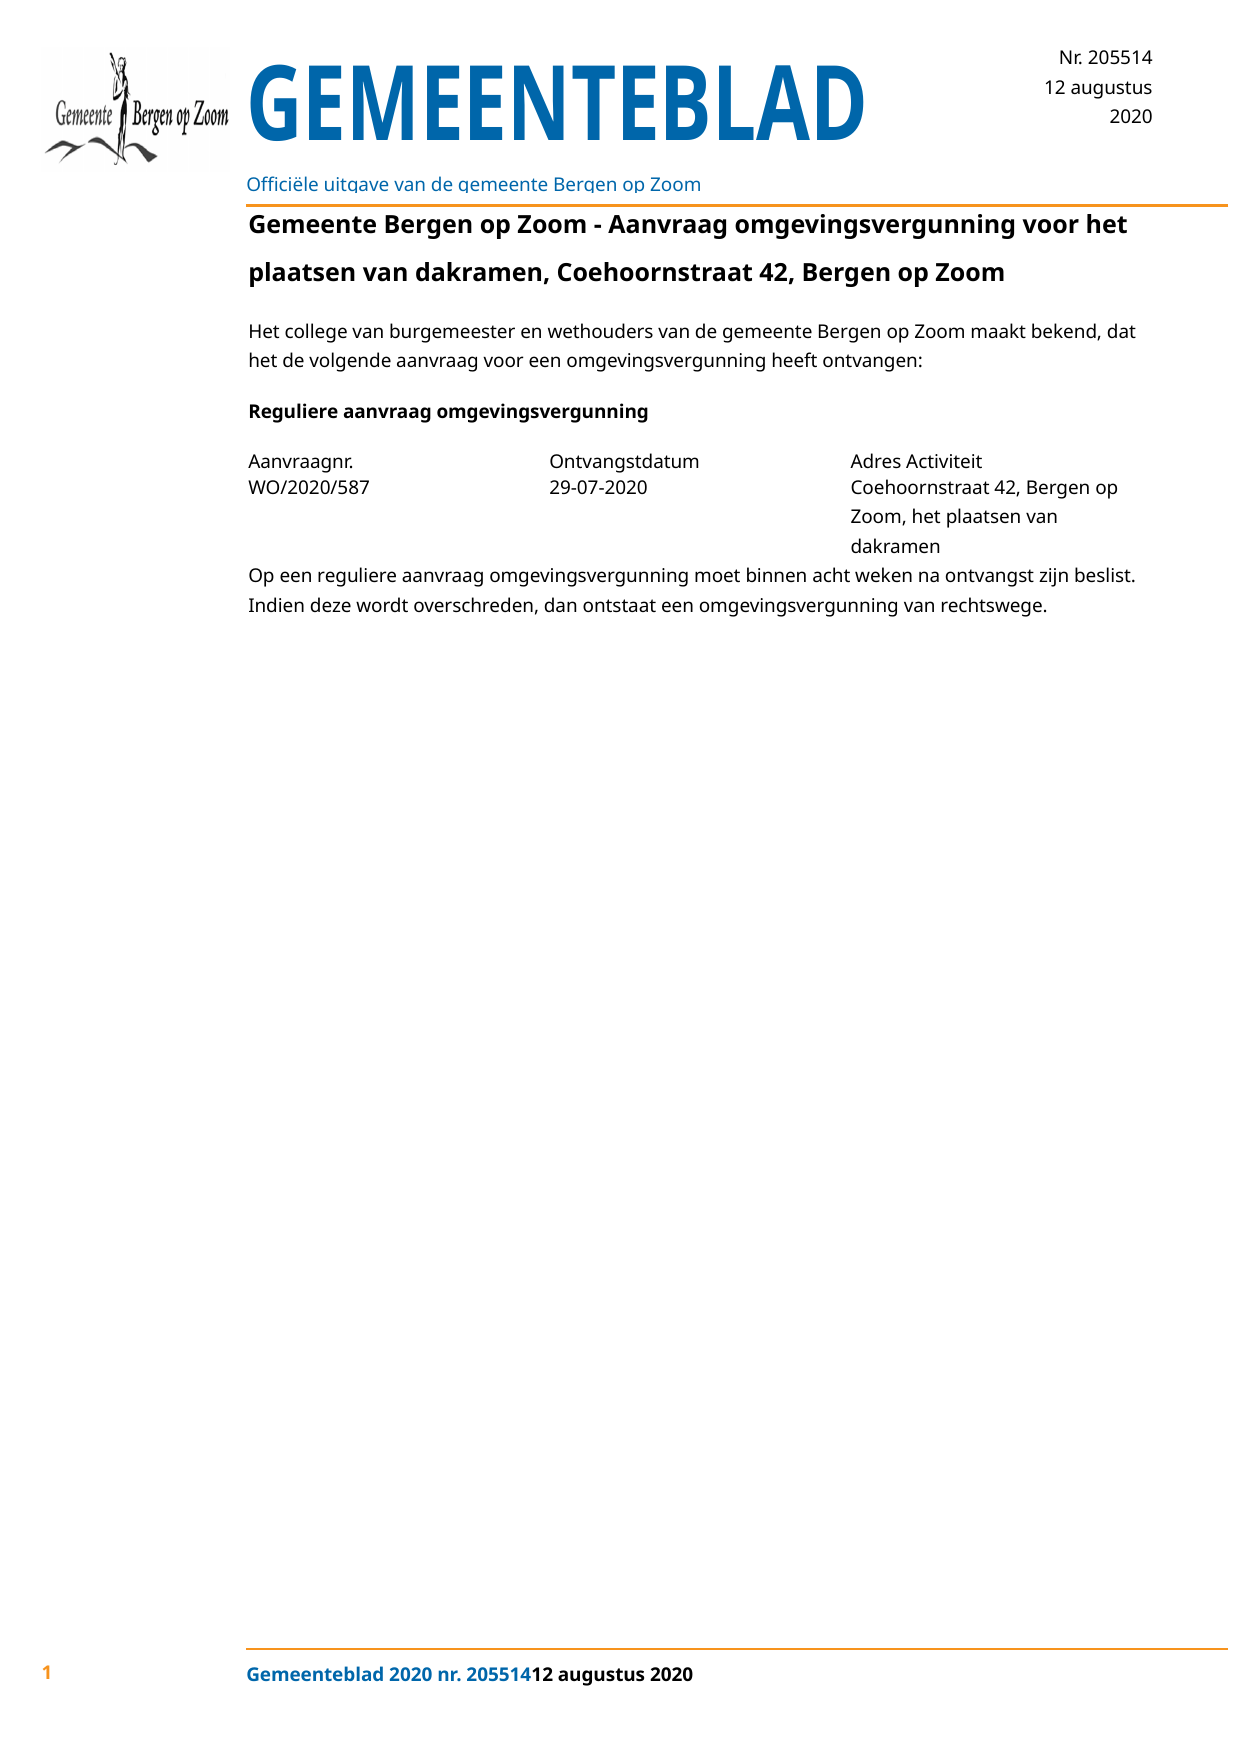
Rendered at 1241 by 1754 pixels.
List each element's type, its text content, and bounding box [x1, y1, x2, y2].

picture [41, 47, 231, 172]
table_header Aanvraagnr. [248, 449, 549, 474]
text Op een reguliere aanvraag omgevingsvergunning moet binnen acht weken na ontvangst zijn beslist. Indien deze wordt overschreden, dan ontstaat een omgevingsvergunning van rechtswege. [248, 562, 1152, 618]
table_cell 29-07-2020 [549, 474, 850, 559]
table_header Adres Activiteit [850, 449, 1152, 474]
table_cell Coehoornstraat 42, Bergen op Zoom, het plaatsen van dakramen [850, 474, 1152, 559]
text Reguliere aanvraag omgevingsvergunning [248, 398, 1152, 424]
text Gemeente Bergen op Zoom - Aanvraag omgevingsvergunning voor het plaatsen van dakramen, Coehoornstraat 42, Bergen op Zoom [248, 207, 1152, 288]
table_header Ontvangstdatum [549, 449, 850, 474]
text Het college van burgemeester en wethouders van de gemeente Bergen op Zoom maakt bekend, dat het de volgende aanvraag voor een omgevingsvergunning heeft ontvangen: [248, 318, 1152, 373]
table_cell WO/2020/587 [248, 474, 549, 559]
